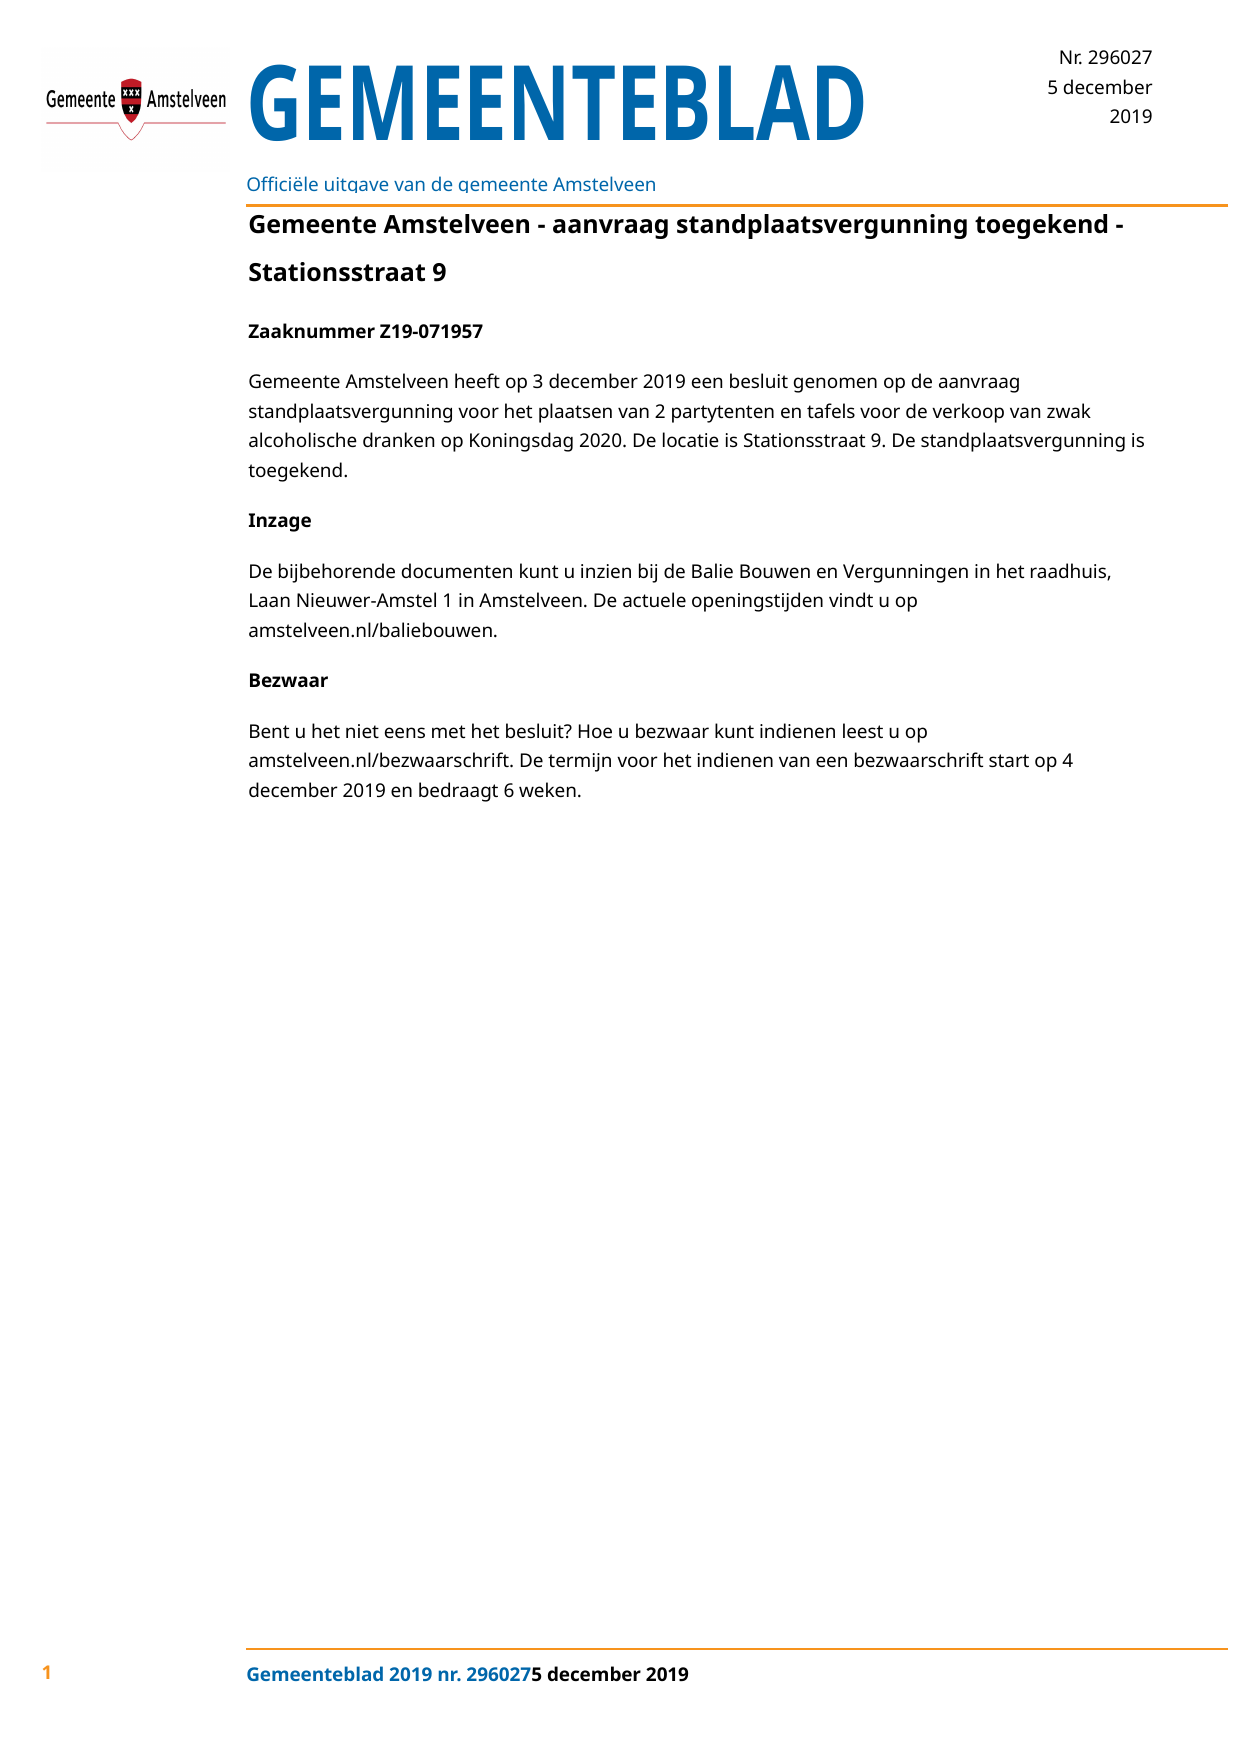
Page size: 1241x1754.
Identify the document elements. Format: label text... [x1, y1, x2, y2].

text Zaaknummer Z19-071957 [248, 318, 1152, 344]
text Gemeente Amstelveen heeft op 3 december 2019 een besluit genomen op de aanvraag standplaatsvergunning voor het plaatsen van 2 partytenten en tafels voor de verkoop van zwak alcoholische dranken op Koningsdag 2020. De locatie is Stationsstraat 9. De standplaatsvergunning is toegekend. [248, 368, 1152, 483]
text Gemeente Amstelveen - aanvraag standplaatsvergunning toegekend - Stationsstraat 9 [248, 207, 1152, 288]
picture [41, 47, 231, 172]
text Bent u het niet eens met het besluit? Hoe u bezwaar kunt indienen leest u op amstelveen.nl/bezwaarschrift. De termijn voor het indienen van een bezwaarschrift start op 4 december 2019 en bedraagt 6 weken. [248, 718, 1152, 803]
text De bijbehorende documenten kunt u inzien bij de Balie Bouwen en Vergunningen in het raadhuis, Laan Nieuwer-Amstel 1 in Amstelveen. De actuele openingstijden vindt u op amstelveen.nl/baliebouwen. [248, 558, 1152, 643]
text Bezwaar [248, 667, 1152, 693]
text Inzage [248, 507, 1152, 533]
